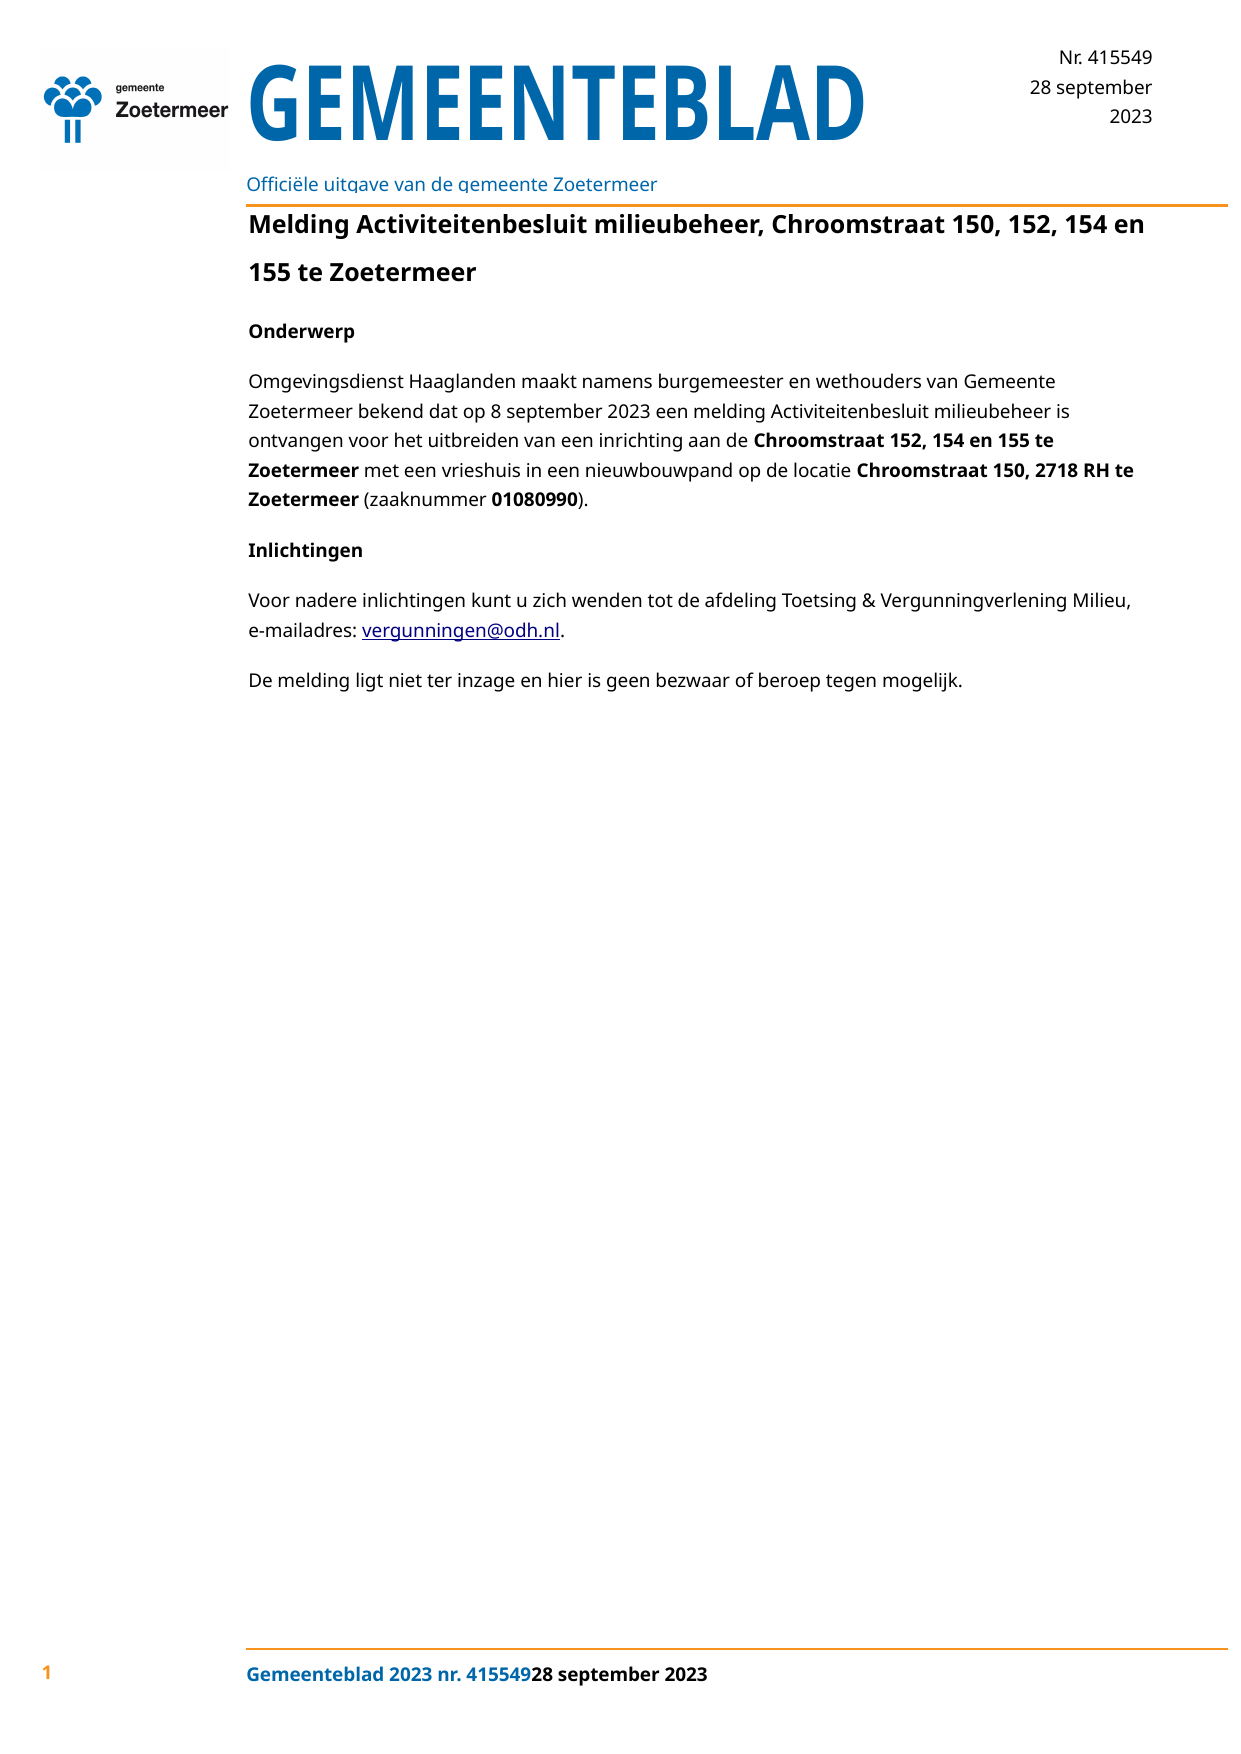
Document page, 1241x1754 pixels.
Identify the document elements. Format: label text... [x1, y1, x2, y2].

text Inlichtingen [248, 537, 1152, 563]
text Melding Activiteitenbesluit milieubeheer, Chroomstraat 150, 152, 154 en 155 te Zoetermeer [248, 207, 1152, 288]
picture [41, 47, 231, 172]
text De melding ligt niet ter inzage en hier is geen bezwaar of beroep tegen mogelijk. [248, 667, 1152, 693]
text Onderwerp [248, 318, 1152, 344]
text Omgevingsdienst Haaglanden maakt namens burgemeester en wethouders van Gemeente Zoetermeer bekend dat op 8 september 2023 een melding Activiteitenbesluit milieubeheer is ontvangen voor het uitbreiden van een inrichting aan de Chroomstraat 152, 154 en 155 te Zoetermeer met een vrieshuis in een nieuwbouwpand op de locatie Chroomstraat 150, 2718 RH te Zoetermeer (zaaknummer 01080990). [248, 368, 1152, 512]
text Voor nadere inlichtingen kunt u zich wenden tot de afdeling Toetsing & Vergunningverlening Milieu, e-mailadres: vergunningen@odh.nl. [248, 587, 1152, 643]
